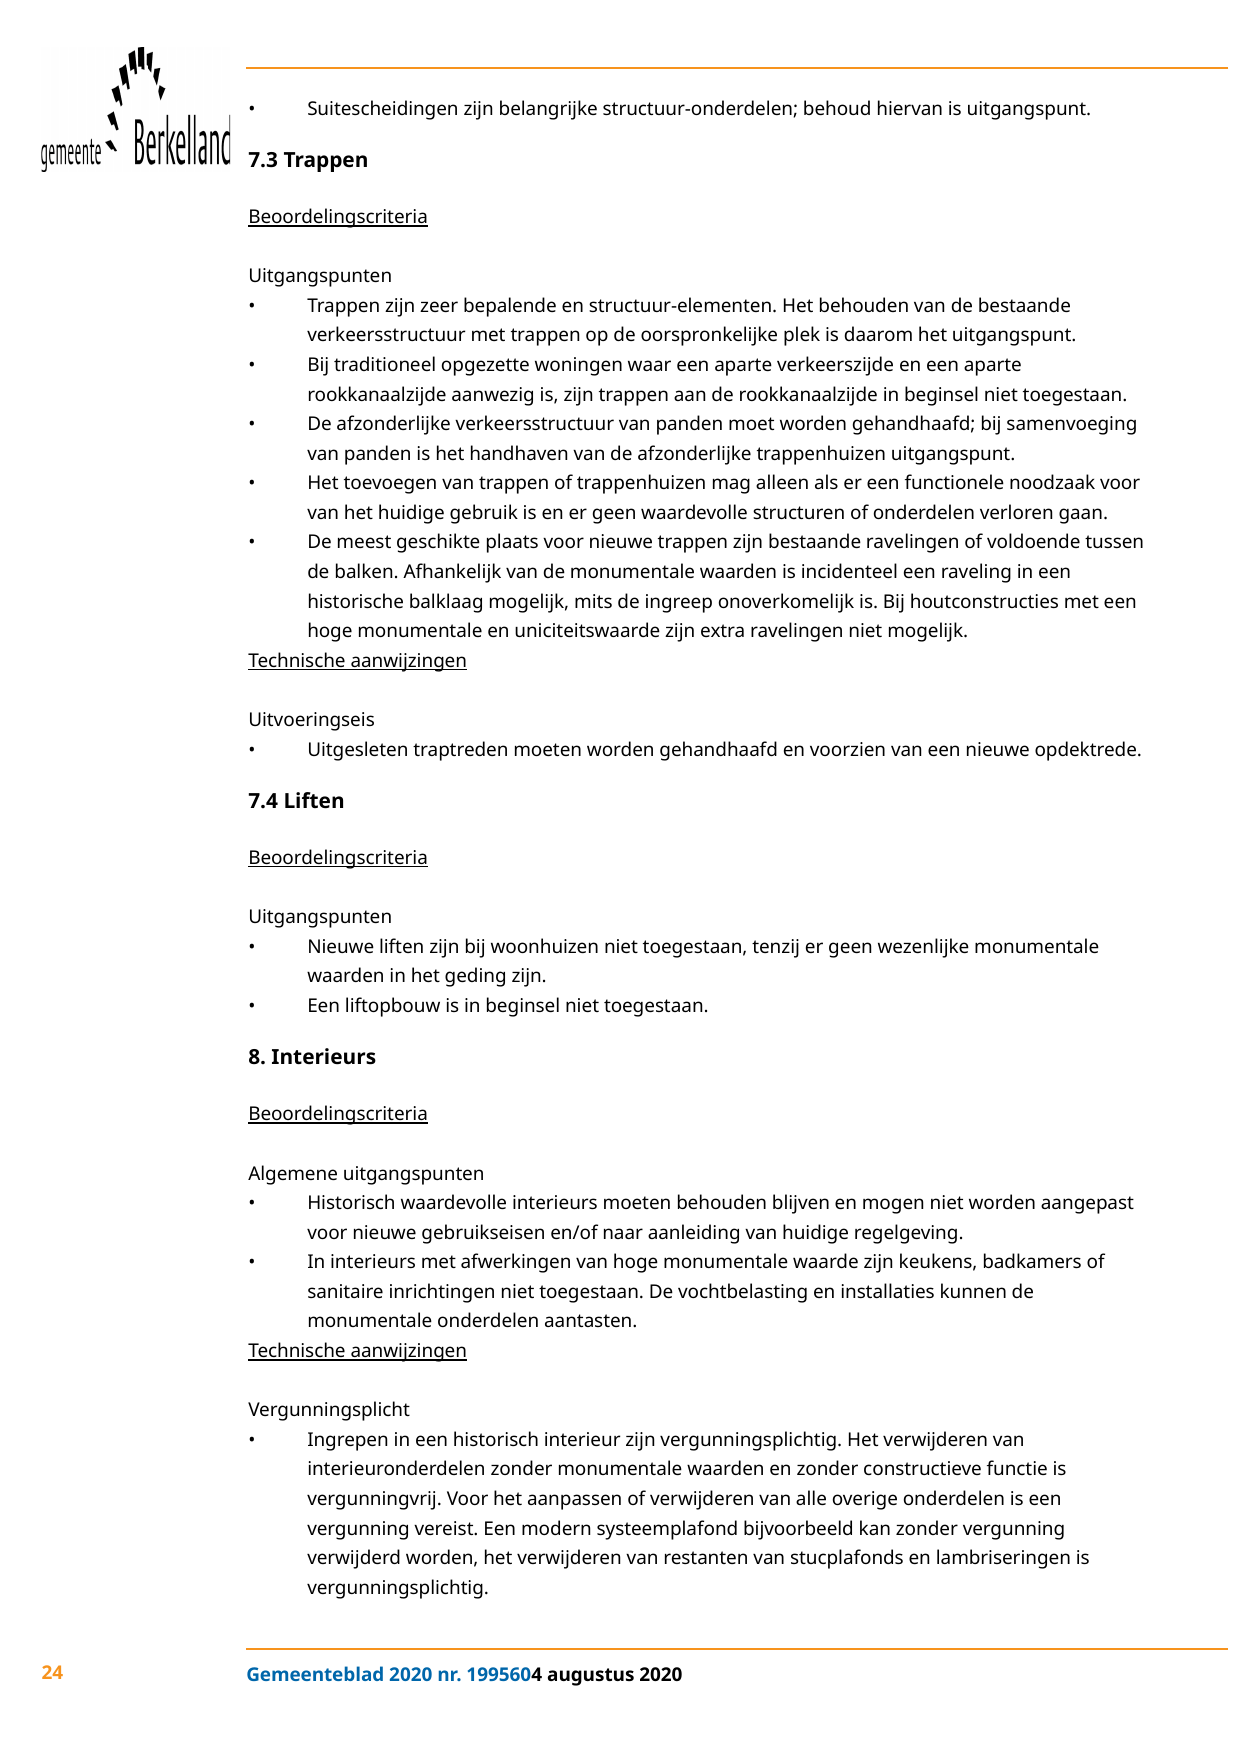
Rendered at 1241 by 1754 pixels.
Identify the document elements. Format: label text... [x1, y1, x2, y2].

text Algemene uitgangspunten [248, 1160, 1152, 1185]
text Beoordelingscriteria [248, 844, 1152, 870]
text Beoordelingscriteria [248, 203, 1152, 229]
list Bij traditioneel opgezette woningen waar een aparte verkeerszijde en een aparte rookkanaalzijde aanwezig is, zijn trappen aan de rookkanaalzijde in beginsel niet toegestaan. [248, 351, 1152, 406]
text Uitgangspunten [248, 262, 1152, 288]
picture [41, 47, 231, 172]
list Uitgesleten traptreden moeten worden gehandhaafd en voorzien van een nieuwe opdektrede. [248, 736, 1152, 761]
text Uitvoeringseis [248, 706, 1152, 732]
text 7.4 Liften [248, 786, 1152, 814]
list Het toevoegen van trappen of trappenhuizen mag alleen als er een functionele noodzaak voor van het huidige gebruik is en er geen waardevolle structuren of onderdelen verloren gaan. [248, 469, 1152, 525]
list De afzonderlijke verkeersstructuur van panden moet worden gehandhaafd; bij samenvoeging van panden is het handhaven van de afzonderlijke trappenhuizen uitgangspunt. [248, 410, 1152, 466]
text 8. Interieurs [248, 1042, 1152, 1071]
text Uitgangspunten [248, 903, 1152, 929]
text Vergunningsplicht [248, 1396, 1152, 1422]
text Technische aanwijzingen [248, 647, 1152, 673]
list Nieuwe liften zijn bij woonhuizen niet toegestaan, tenzij er geen wezenlijke monumentale waarden in het geding zijn. [248, 933, 1152, 988]
text Technische aanwijzingen [248, 1337, 1152, 1363]
list Suitescheidingen zijn belangrijke structuur-onderdelen; behoud hiervan is uitgangspunt. [248, 95, 1152, 121]
list De meest geschikte plaats voor nieuwe trappen zijn bestaande ravelingen of voldoende tussen de balken. Afhankelijk van de monumentale waarden is incidenteel een raveling in een historische balklaag mogelijk, mits de ingreep onoverkomelijk is. Bij houtconstructies met een hoge monumentale en uniciteitswaarde zijn extra ravelingen niet mogelijk. [248, 529, 1152, 643]
list In interieurs met afwerkingen van hoge monumentale waarde zijn keukens, badkamers of sanitaire inrichtingen niet toegestaan. De vochtbelasting en installaties kunnen de monumentale onderdelen aantasten. [248, 1248, 1152, 1333]
list Trappen zijn zeer bepalende en structuur-elementen. Het behouden van de bestaande verkeersstructuur met trappen op de oorspronkelijke plek is daarom het uitgangspunt. [248, 292, 1152, 347]
list Een liftopbouw is in beginsel niet toegestaan. [248, 992, 1152, 1018]
text Beoordelingscriteria [248, 1101, 1152, 1126]
list Historisch waardevolle interieurs moeten behouden blijven en mogen niet worden aangepast voor nieuwe gebruikseisen en/of naar aanleiding van huidige regelgeving. [248, 1189, 1152, 1244]
text 7.3 Trappen [248, 145, 1152, 174]
list Ingrepen in een historisch interieur zijn vergunningsplichtig. Het verwijderen van interieuronderdelen zonder monumentale waarden en zonder constructieve functie is vergunningvrij. Voor het aanpassen of verwijderen van alle overige onderdelen is een vergunning vereist. Een modern systeemplafond bijvoorbeeld kan zonder vergunning verwijderd worden, het verwijderen van restanten van stucplafonds en lambriseringen is vergunningsplichtig. [248, 1426, 1152, 1599]
